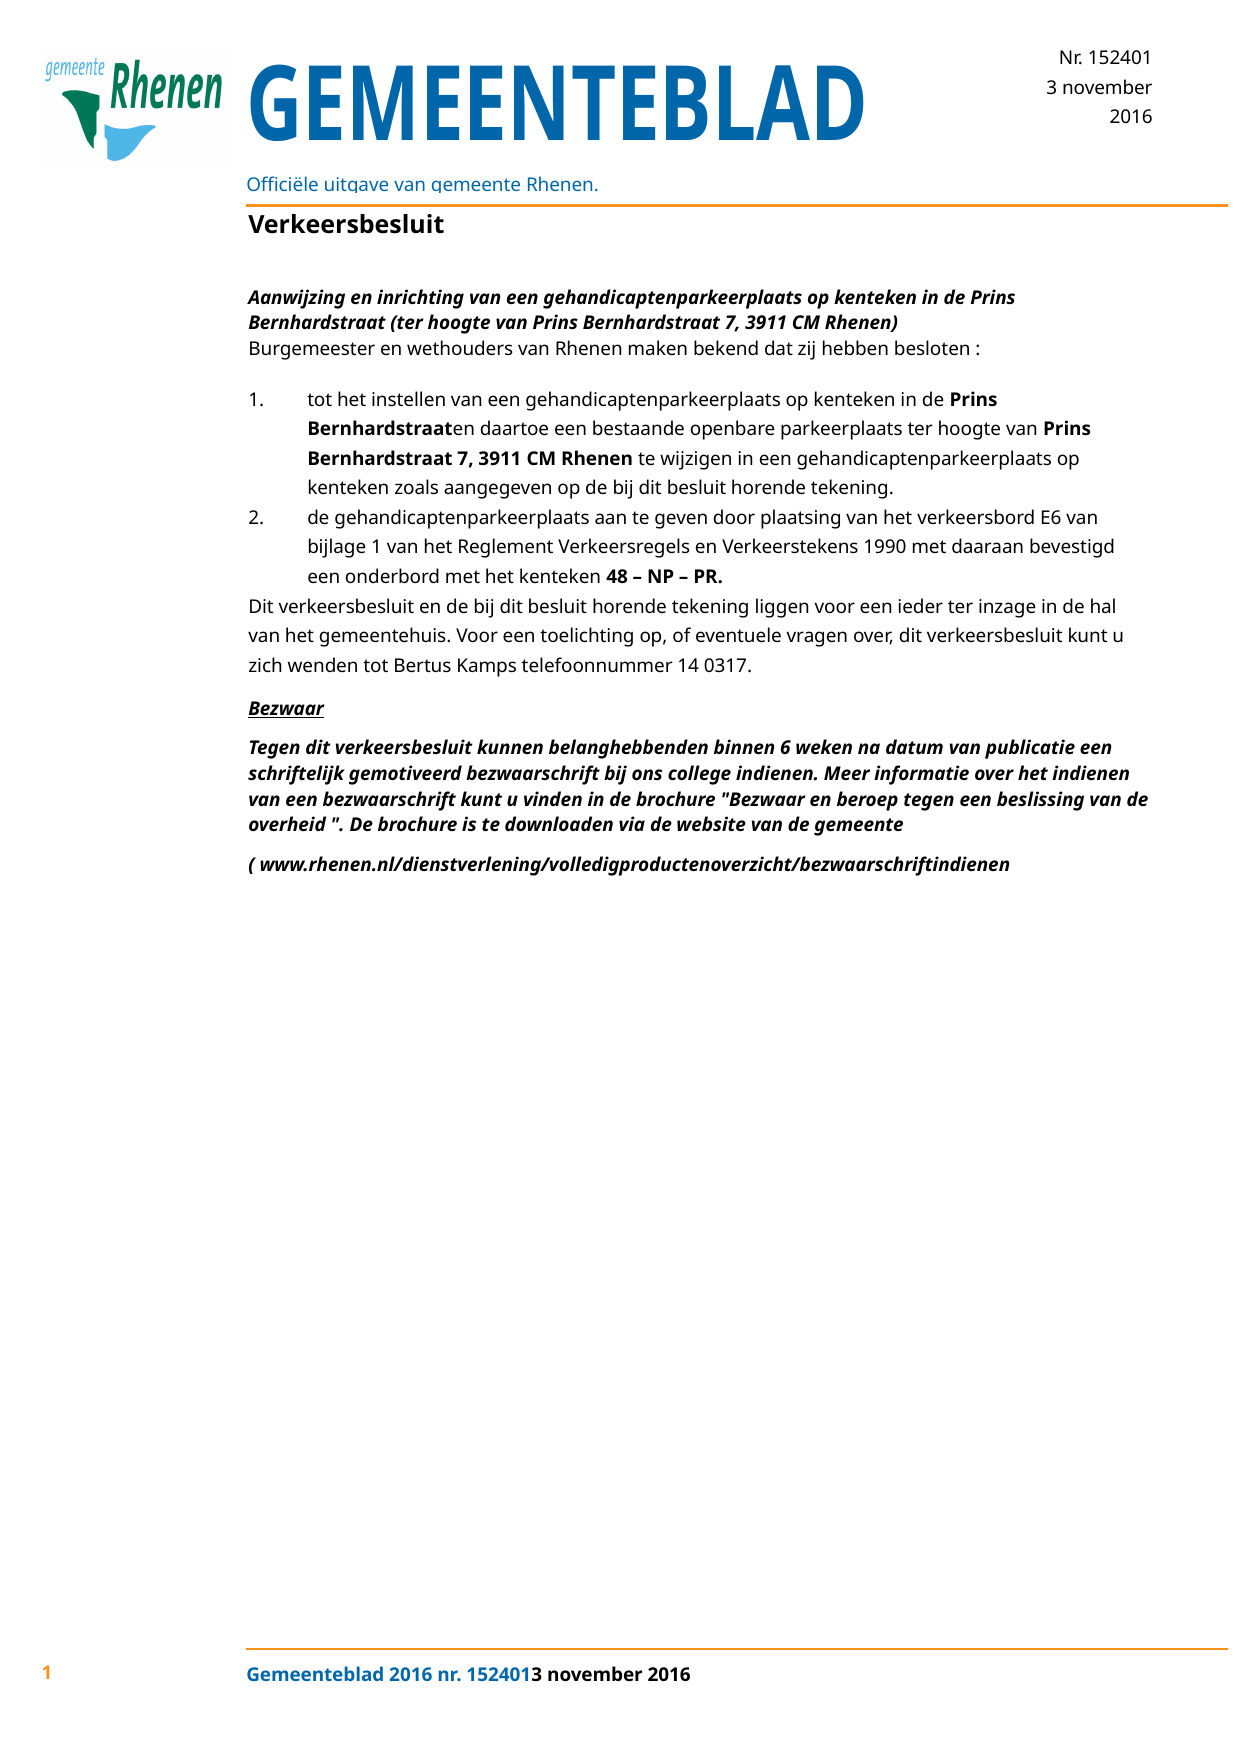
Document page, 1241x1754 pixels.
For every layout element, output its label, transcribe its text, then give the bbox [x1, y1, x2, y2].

text Verkeersbesluit [248, 207, 1152, 241]
text Dit verkeersbesluit en de bij dit besluit horende tekening liggen voor een ieder ter inzage in de hal van het gemeentehuis. Voor een toelichting op, of eventuele vragen over, dit verkeersbesluit kunt u zich wenden tot Bertus Kamps telefoonnummer 14 0317. [248, 593, 1152, 678]
text Tegen dit verkeersbesluit kunnen belanghebbenden binnen 6 weken na datum van publicatie een schriftelijk gemotiveerd bezwaarschrift bij ons college indienen. Meer informatie over het indienen van een bezwaarschrift kunt u vinden in de brochure "Bezwaar en beroep tegen een beslissing van de overheid ". De brochure is te downloaden via de website van de gemeente [248, 734, 1152, 837]
text Bezwaar [248, 695, 1152, 721]
list tot het instellen van een gehandicaptenparkeerplaats op kenteken in de Prins Bernhardstraaten daartoe een bestaande openbare parkeerplaats ter hoogte van Prins Bernhardstraat 7, 3911 CM Rhenen te wijzigen in een gehandicaptenparkeerplaats op kenteken zoals aangegeven op de bij dit besluit horende tekening. [248, 386, 1152, 500]
text ( www.rhenen.nl/dienstverlening/volledigproductenoverzicht/bezwaarschriftindienen [248, 851, 1152, 877]
list de gehandicaptenparkeerplaats aan te geven door plaatsing van het verkeersbord E6 van bijlage 1 van het Reglement Verkeersregels en Verkeerstekens 1990 met daaraan bevestigd een onderbord met het kenteken 48 – NP – PR. [248, 504, 1152, 589]
text Burgemeester en wethouders van Rhenen maken bekend dat zij hebben besloten : [248, 335, 1152, 361]
picture [41, 47, 231, 172]
text Aanwijzing en inrichting van een gehandicaptenparkeerplaats op kenteken in de Prins Bernhardstraat (ter hoogte van Prins Bernhardstraat 7, 3911 CM Rhenen) [248, 284, 1152, 335]
